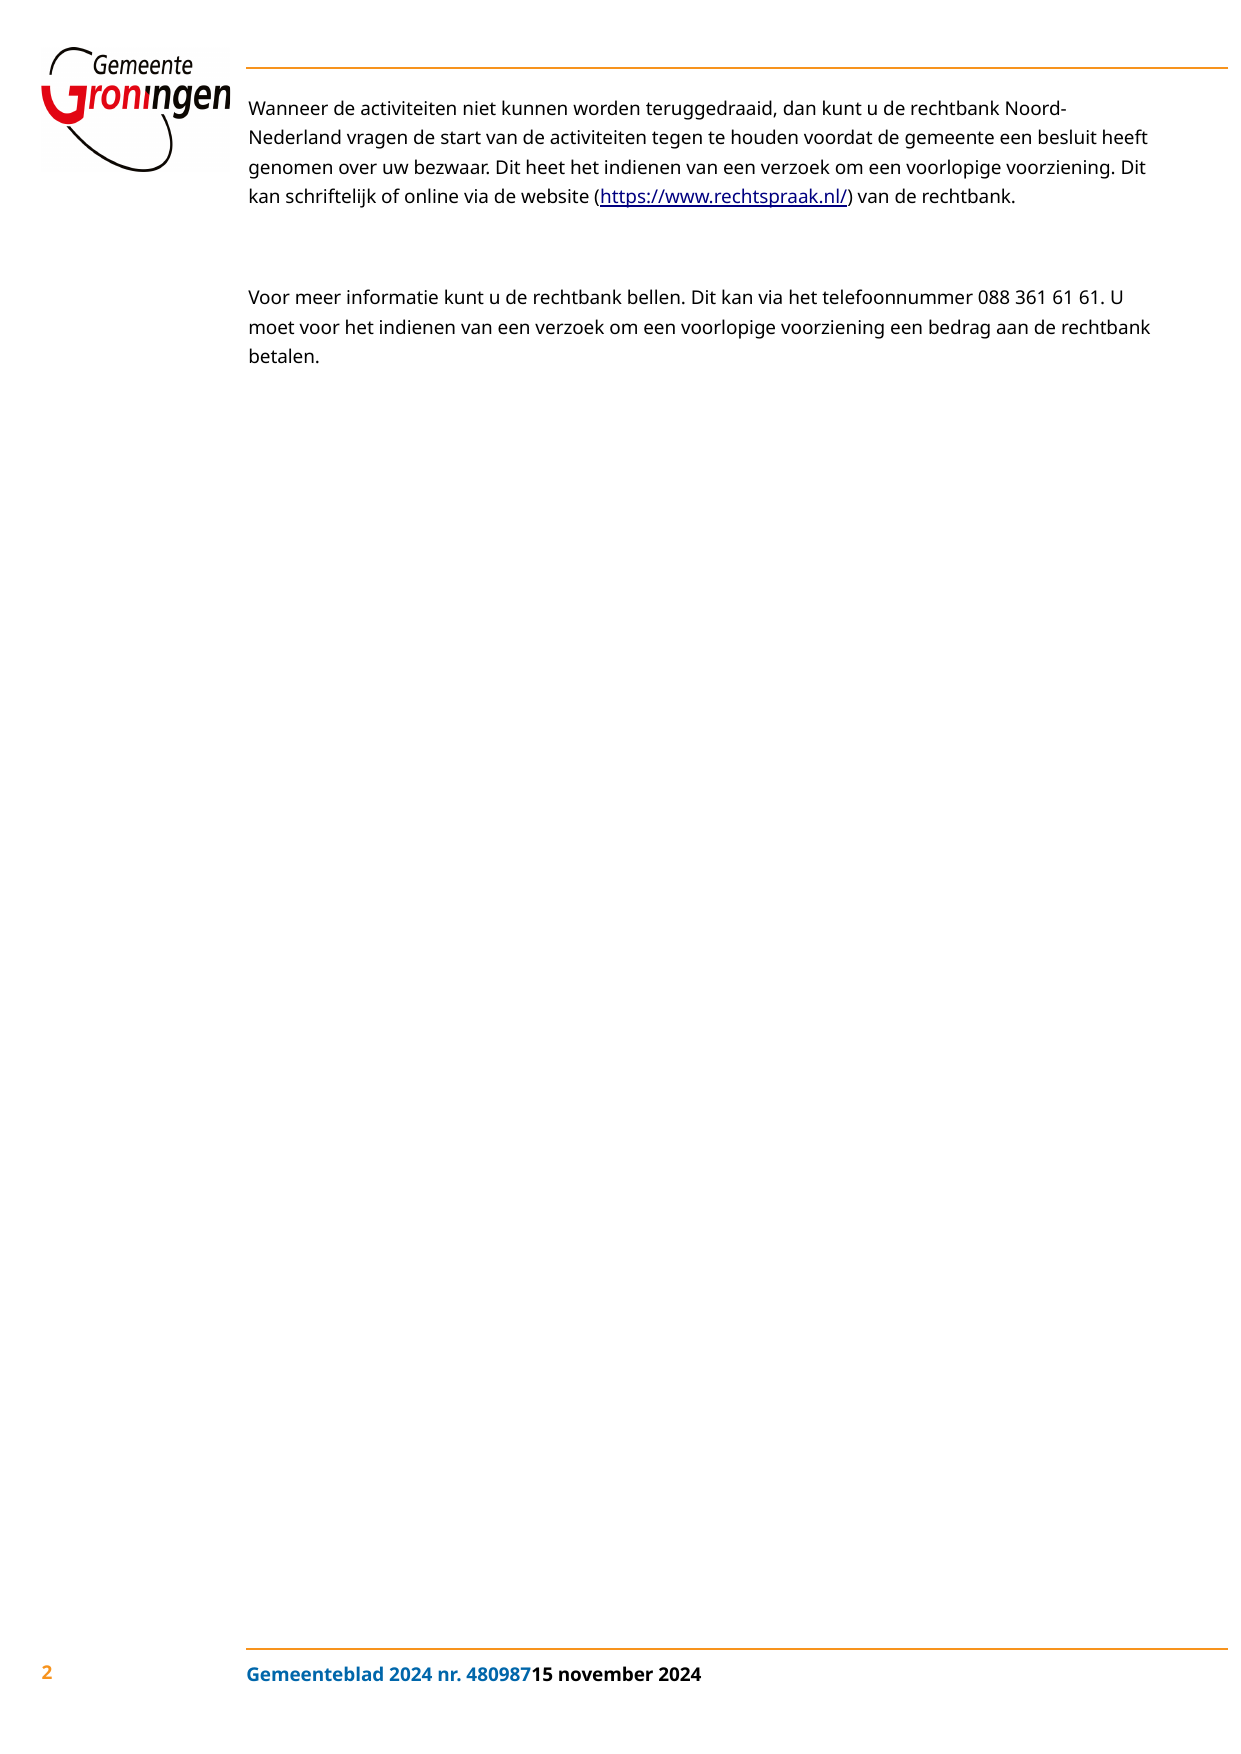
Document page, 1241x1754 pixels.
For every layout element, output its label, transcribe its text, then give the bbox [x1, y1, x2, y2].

picture [41, 47, 231, 172]
text Wanneer de activiteiten niet kunnen worden teruggedraaid, dan kunt u de rechtbank Noord-Nederland vragen de start van de activiteiten tegen te houden voordat de gemeente een besluit heeft genomen over uw bezwaar. Dit heet het indienen van een verzoek om een voorlopige voorziening. Dit kan schriftelijk of online via de website (https://www.rechtspraak.nl/) van de rechtbank. [248, 95, 1152, 209]
text Voor meer informatie kunt u de rechtbank bellen. Dit kan via het telefoonnummer 088 361 61 61. U moet voor het indienen van een verzoek om een voorlopige voorziening een bedrag aan de rechtbank betalen. [248, 284, 1152, 369]
